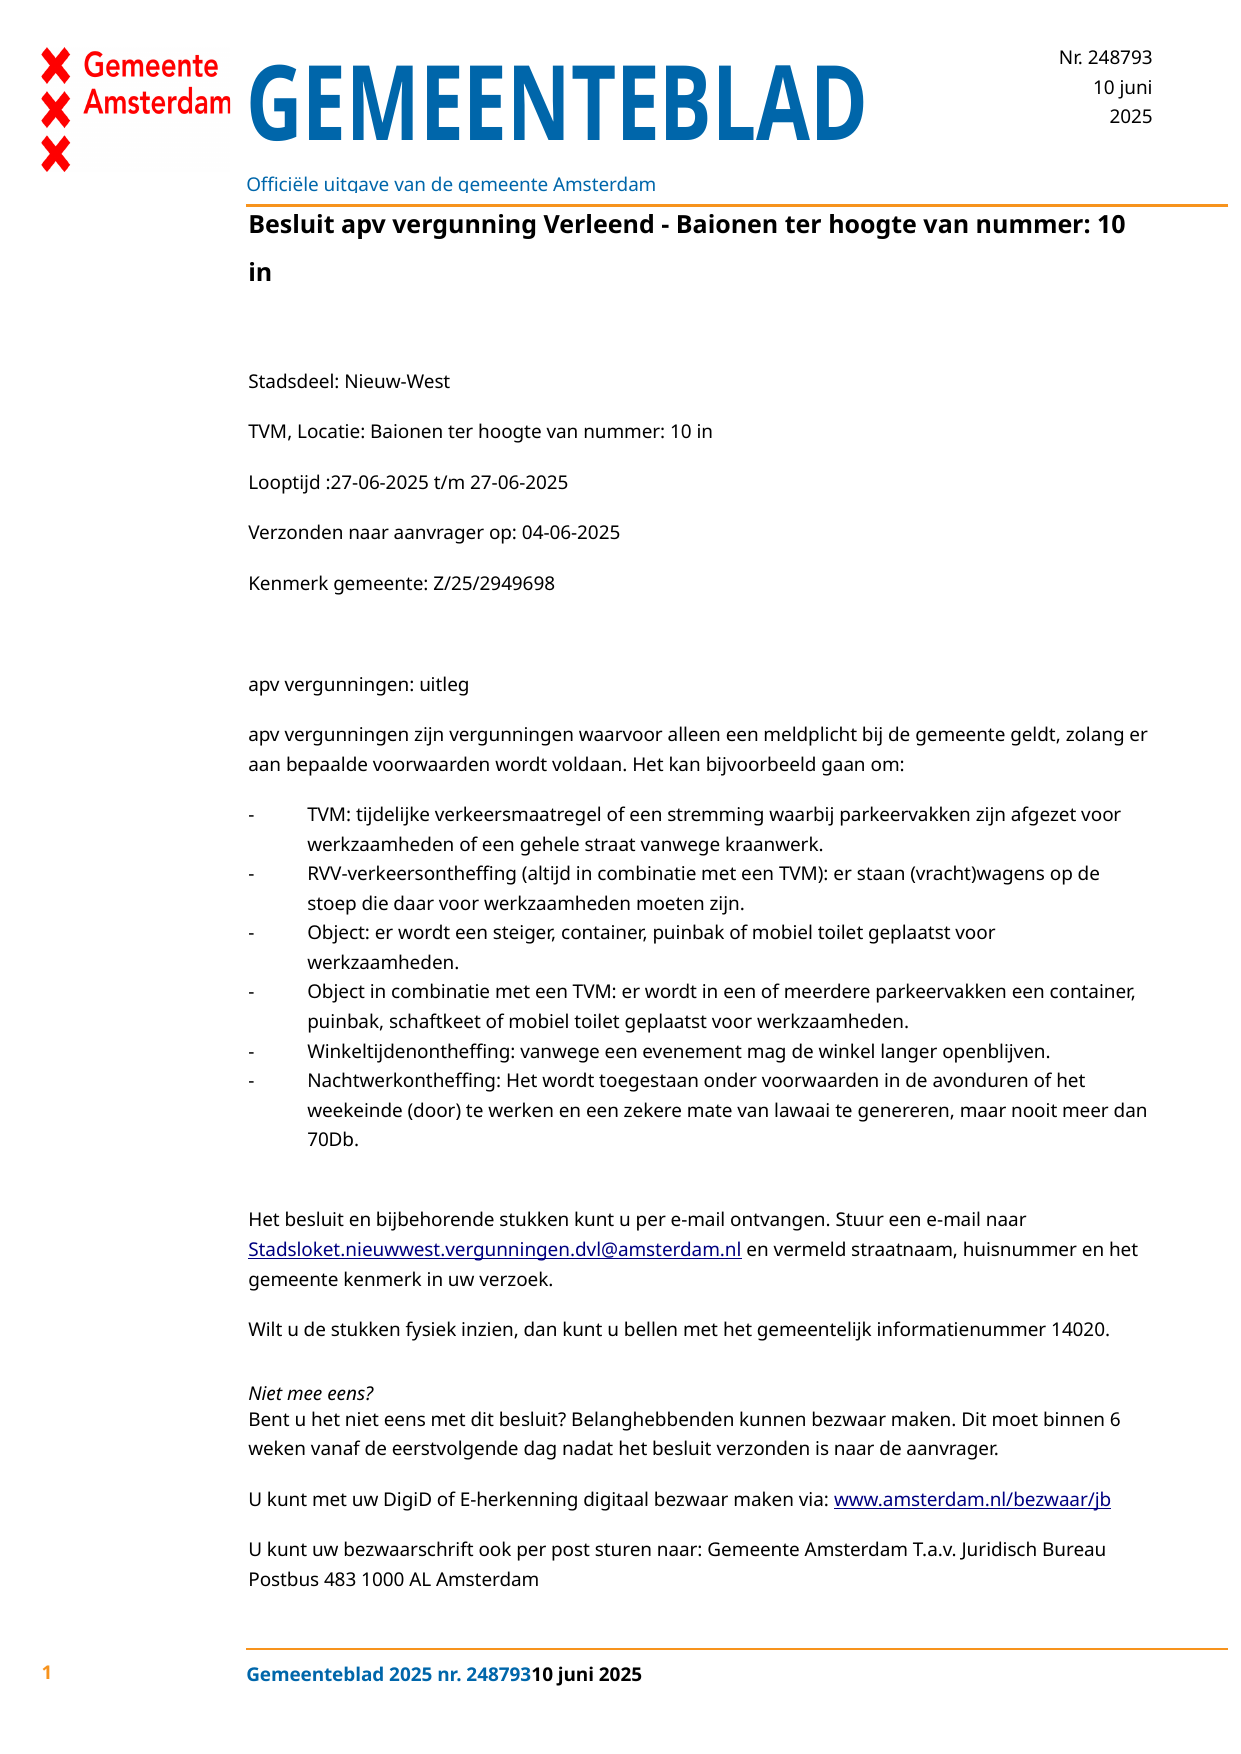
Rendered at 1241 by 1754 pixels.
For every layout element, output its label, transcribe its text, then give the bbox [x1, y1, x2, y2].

text U kunt met uw DigiD of E-herkenning digitaal bezwaar maken via: www.amsterdam.nl/bezwaar/jb [248, 1486, 1152, 1512]
text Niet mee eens? [248, 1380, 1152, 1406]
text Verzonden naar aanvrager op: 04-06-2025 [248, 519, 1152, 545]
list RVV-verkeersontheffing (altijd in combinatie met een TVM): er staan (vracht)wagens op de stoep die daar voor werkzaamheden moeten zijn. [248, 860, 1152, 916]
text Stadsdeel: Nieuw-West [248, 368, 1152, 394]
list TVM: tijdelijke verkeersmaatregel of een stremming waarbij parkeervakken zijn afgezet voor werkzaamheden of een gehele straat vanwege kraanwerk. [248, 801, 1152, 857]
text apv vergunningen: uitleg [248, 671, 1152, 697]
text Het besluit en bijbehorende stukken kunt u per e-mail ontvangen. Stuur een e-mail naar Stadsloket.nieuwwest.vergunningen.dvl@amsterdam.nl en vermeld straatnaam, huisnummer en het gemeente kenmerk in uw verzoek. [248, 1207, 1152, 1292]
text TVM, Locatie: Baionen ter hoogte van nummer: 10 in [248, 419, 1152, 444]
list Winkeltijdenontheffing: vanwege een evenement mag de winkel langer openblijven. [248, 1038, 1152, 1064]
text Looptijd :27-06-2025 t/m 27-06-2025 [248, 469, 1152, 495]
list Object: er wordt een steiger, container, puinbak of mobiel toilet geplaatst voor werkzaamheden. [248, 919, 1152, 975]
text Wilt u de stukken fysiek inzien, dan kunt u bellen met het gemeentelijk informatienummer 14020. [248, 1316, 1152, 1342]
text apv vergunningen zijn vergunningen waarvoor alleen een meldplicht bij de gemeente geldt, zolang er aan bepaalde voorwaarden wordt voldaan. Het kan bijvoorbeeld gaan om: [248, 721, 1152, 777]
text Kenmerk gemeente: Z/25/2949698 [248, 570, 1152, 596]
picture [41, 47, 231, 172]
text U kunt uw bezwaarschrift ook per post sturen naar: Gemeente Amsterdam T.a.v. Juridisch Bureau Postbus 483 1000 AL Amsterdam [248, 1536, 1152, 1592]
text Besluit apv vergunning Verleend - Baionen ter hoogte van nummer: 10 in [248, 207, 1152, 288]
text Bent u het niet eens met dit besluit? Belanghebbenden kunnen bezwaar maken. Dit moet binnen 6 weken vanaf de eerstvolgende dag nadat het besluit verzonden is naar de aanvrager. [248, 1406, 1152, 1461]
list Object in combinatie met een TVM: er wordt in een of meerdere parkeervakken een container, puinbak, schaftkeet of mobiel toilet geplaatst voor werkzaamheden. [248, 979, 1152, 1034]
list Nachtwerkontheffing: Het wordt toegestaan onder voorwaarden in de avonduren of het weekeinde (door) te werken en een zekere mate van lawaai te genereren, maar nooit meer dan 70Db. [248, 1067, 1152, 1152]
